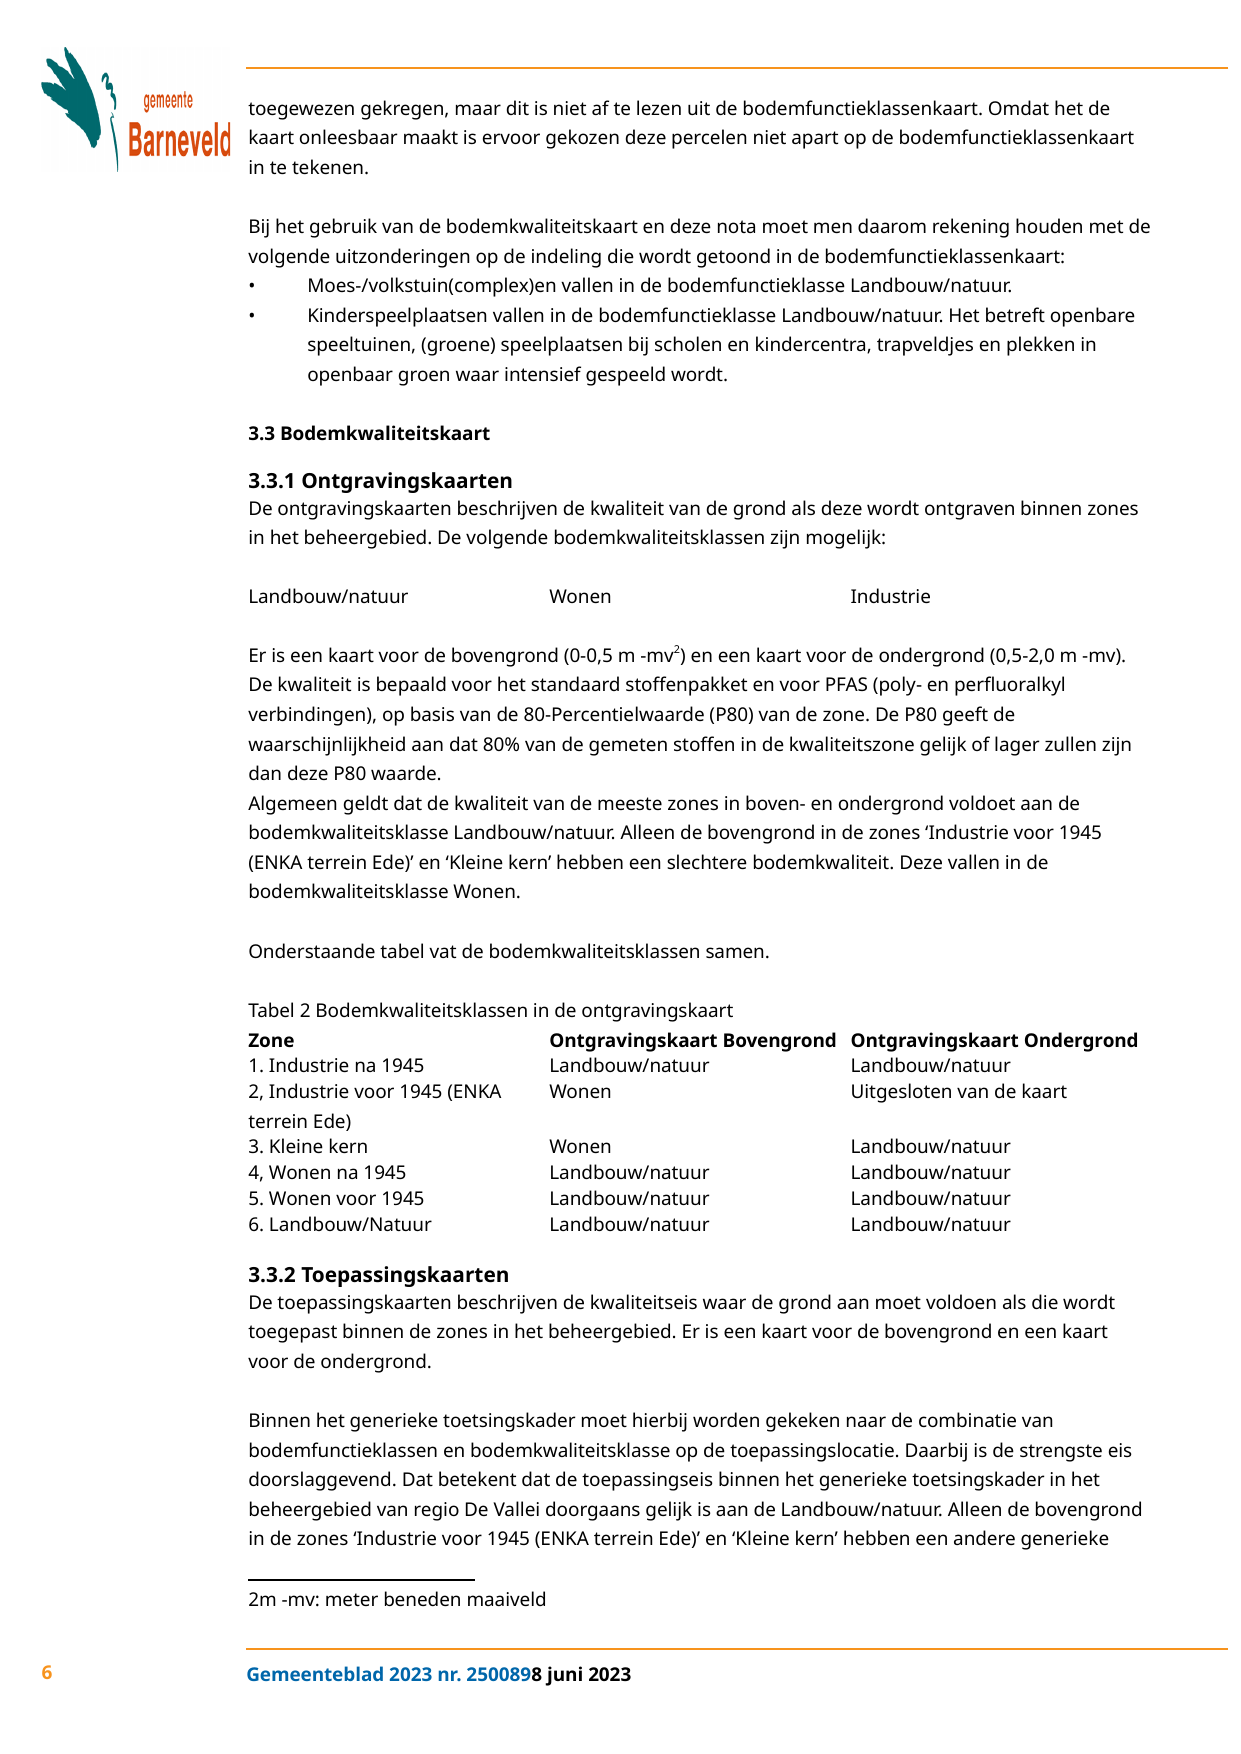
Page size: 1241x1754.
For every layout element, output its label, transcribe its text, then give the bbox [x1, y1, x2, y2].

table_header Ontgravingskaart Ondergrond [850, 1027, 1152, 1052]
text 3.3.2 Toepassingskaarten [248, 1261, 1152, 1289]
text Tabel 2 Bodemkwaliteitsklassen in de ontgravingskaart [248, 997, 1152, 1023]
table_header Wonen [549, 584, 850, 609]
table_cell 2, Industrie voor 1945 (ENKA terrein Ede) [248, 1078, 549, 1133]
table_cell Landbouw/natuur [850, 1134, 1152, 1159]
table_cell Wonen [549, 1078, 850, 1133]
table_cell Landbouw/natuur [549, 1159, 850, 1185]
text De ontgravingskaarten beschrijven de kwaliteit van de grond als deze wordt ontgraven binnen zones in het beheergebied. De volgende bodemkwaliteitsklassen zijn mogelijk: [248, 495, 1152, 550]
table_cell Wonen [549, 1134, 850, 1159]
table_header Ontgravingskaart Bovengrond [549, 1027, 850, 1052]
table_cell Landbouw/natuur [850, 1053, 1152, 1078]
table_header Bij het gebruik van de bodemkwaliteitskaart en deze nota moet men daarom rekening houden met de volgende uitzonderingen op de indeling die wordt getoond in de bodemfunctieklassenkaart: Moes-/volkstuin(complex)en vallen in de bodemfunctieklasse Landbouw/natuur. Kinderspeelplaatsen vallen in de bodemfunctieklasse Landbouw/natuur. Het betreft openbare speeltuinen, (groene) speelplaatsen bij scholen en kindercentra, trapveldjes en plekken in openbaar groen waar intensief gespeeld wordt. [248, 213, 1152, 387]
table_cell Landbouw/natuur [850, 1185, 1152, 1211]
text Binnen het generieke toetsingskader moet hierbij worden gekeken naar de combinatie van bodemfunctieklassen en bodemkwaliteitsklasse op de toepassingslocatie. Daarbij is de strengste eis doorslaggevend. Dat betekent dat de toepassingseis binnen het generieke toetsingskader in het beheergebied van regio De Vallei doorgaans gelijk is aan de Landbouw/natuur. Alleen de bovengrond in de zones ‘Industrie voor 1945 (ENKA terrein Ede)’ en ‘Kleine kern’ hebben een andere generieke [248, 1407, 1152, 1551]
table_cell Landbouw/natuur [850, 1159, 1152, 1185]
table_header Zone [248, 1027, 549, 1052]
text De toepassingskaarten beschrijven de kwaliteitseis waar de grond aan moet voldoen als die wordt toegepast binnen de zones in het beheergebied. Er is een kaart voor de bovengrond en een kaart voor de ondergrond. [248, 1289, 1152, 1374]
text Er is een kaart voor de bovengrond (0-0,5 m -mv) en een kaart voor de ondergrond (0,5-2,0 m -mv). De kwaliteit is bepaald voor het standaard stoffenpakket en voor PFAS (poly- en perfluoralkyl verbindingen), op basis van de 80-Percentielwaarde (P80) van de zone. De P80 geeft de waarschijnlijkheid aan dat 80% van de gemeten stoffen in de kwaliteitszone gelijk of lager zullen zijn dan deze P80 waarde. [248, 642, 1152, 786]
table_cell 4, Wonen na 1945 [248, 1159, 549, 1185]
table_cell Landbouw/natuur [549, 1211, 850, 1236]
table_cell 6. Landbouw/Natuur [248, 1211, 549, 1236]
table_cell 3. Kleine kern [248, 1134, 549, 1159]
table_header Landbouw/natuur [248, 584, 549, 609]
table_cell Landbouw/natuur [549, 1185, 850, 1211]
table_header Industrie [850, 584, 1152, 609]
table_cell 5. Wonen voor 1945 [248, 1185, 549, 1211]
picture [41, 47, 231, 172]
text m -mv: meter beneden maaiveld [248, 1586, 1152, 1612]
text 3.3 Bodemkwaliteitskaart [248, 420, 1152, 445]
table_cell Uitgesloten van de kaart [850, 1078, 1152, 1133]
table_cell Landbouw/natuur [850, 1211, 1152, 1236]
text Algemeen geldt dat de kwaliteit van de meeste zones in boven- en ondergrond voldoet aan de bodemkwaliteitsklasse Landbouw/natuur. Alleen de bovengrond in de zones ‘Industrie voor 1945 (ENKA terrein Ede)’ en ‘Kleine kern’ hebben een slechtere bodemkwaliteit. Deze vallen in de bodemkwaliteitsklasse Wonen. [248, 790, 1152, 904]
text toegewezen gekregen, maar dit is niet af te lezen uit de bodemfunctieklassenkaart. Omdat het de kaart onleesbaar maakt is ervoor gekozen deze percelen niet apart op de bodemfunctieklassenkaart in te tekenen. [248, 95, 1152, 180]
text Onderstaande tabel vat de bodemkwaliteitsklassen samen. [248, 938, 1152, 964]
text 3.3.1 Ontgravingskaarten [248, 466, 1152, 495]
table_cell 1. Industrie na 1945 [248, 1053, 549, 1078]
table_cell Landbouw/natuur [549, 1053, 850, 1078]
